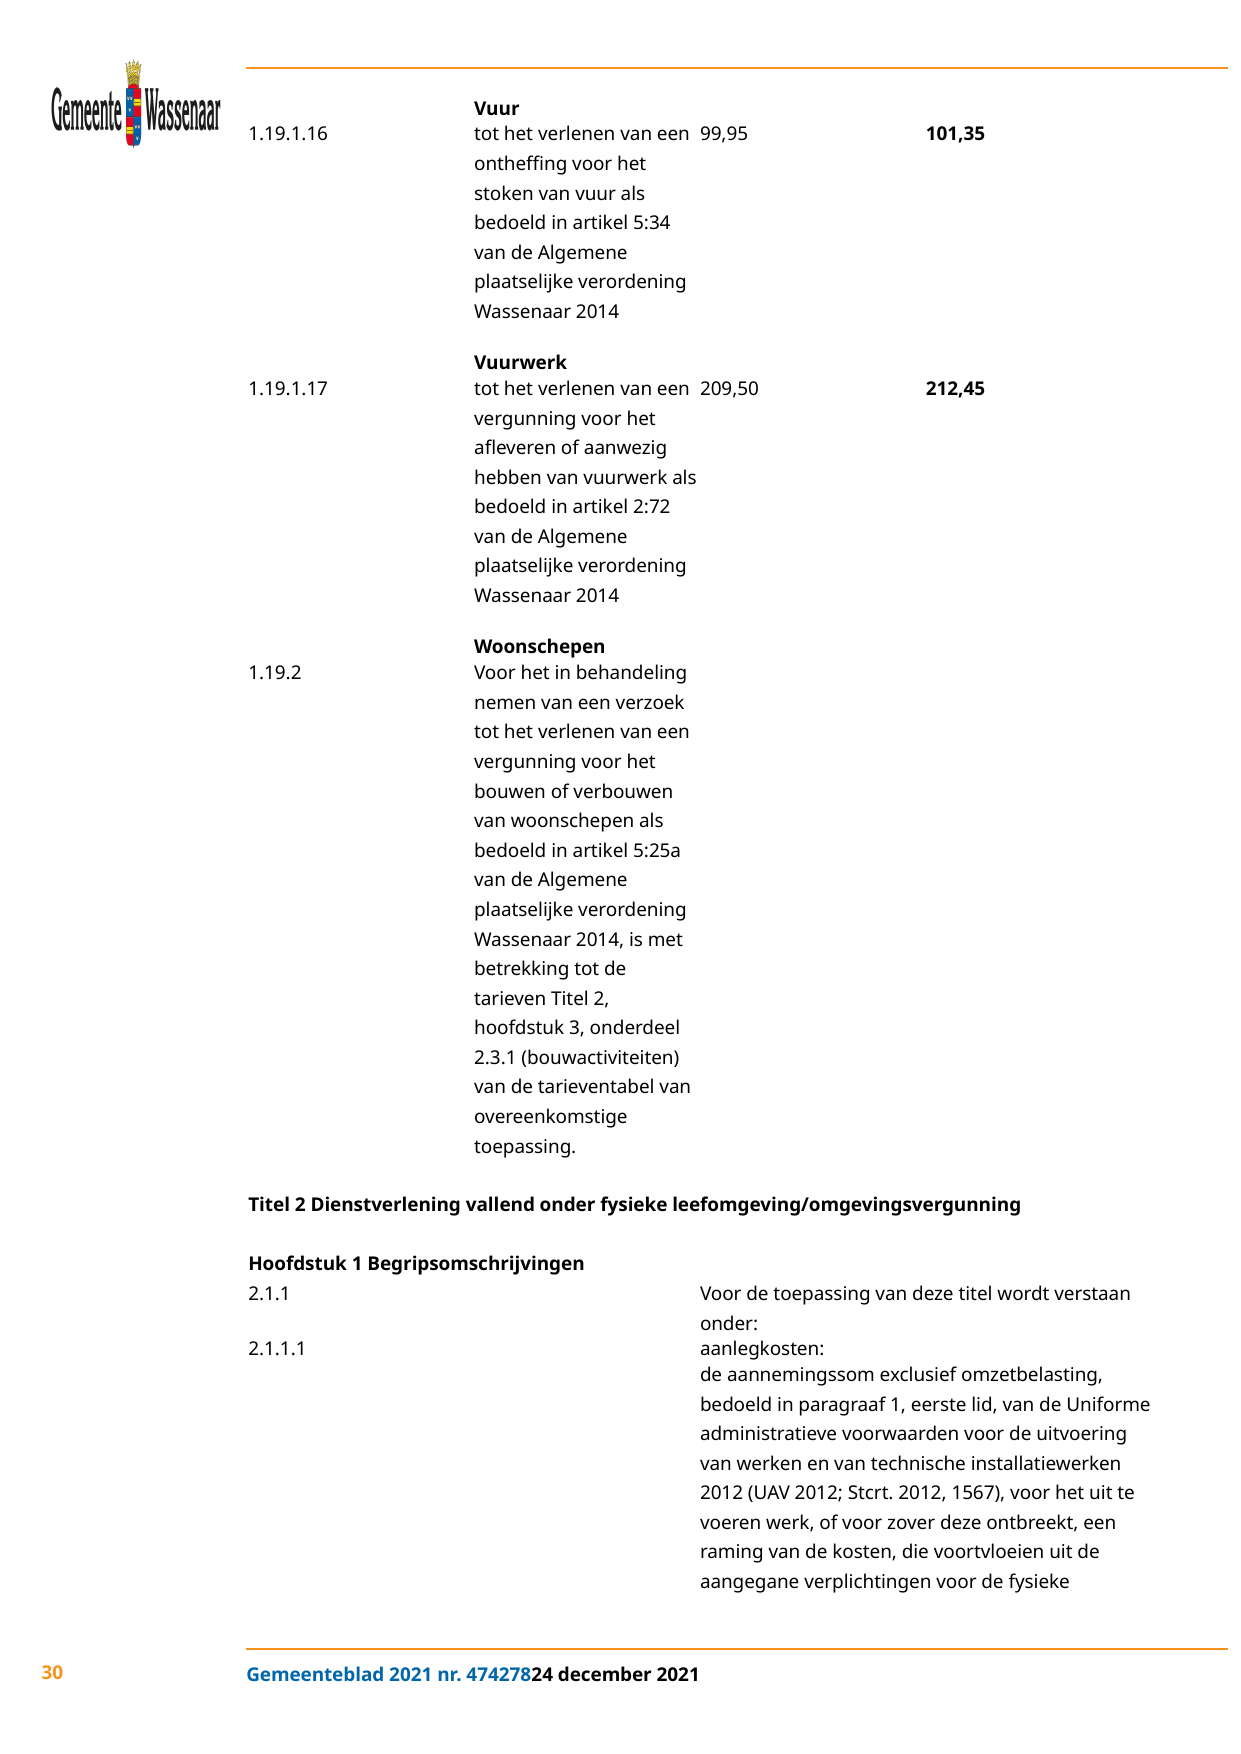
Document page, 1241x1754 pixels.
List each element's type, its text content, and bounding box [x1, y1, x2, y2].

table_cell Woonschepen [474, 634, 700, 659]
table_cell 99,95 [700, 121, 926, 324]
table_cell 1.19.1.17 [248, 375, 474, 608]
table_cell [700, 608, 926, 634]
text Titel 2 Dienstverlening vallend onder fysieke leefomgeving/omgevingsvergunning [248, 1191, 1152, 1217]
table_cell [926, 95, 1152, 121]
table_header 2.1.1 [248, 1280, 700, 1336]
table_cell [248, 1361, 700, 1594]
table_cell tot het verlenen van een vergunning voor het afleveren of aanwezig hebben van vuurwerk als bedoeld in artikel 2:72 van de Algemene plaatselijke verordening Wassenaar 2014 [474, 375, 700, 608]
table_cell 209,50 [700, 375, 926, 608]
table_cell [248, 634, 474, 659]
table_cell [926, 608, 1152, 634]
table_cell aanlegkosten: [700, 1336, 1152, 1361]
table_cell de aannemingssom exclusief omzetbelasting, bedoeld in paragraaf 1, eerste lid, van de Uniforme administratieve voorwaarden voor de uitvoering van werken en van technische installatiewerken 2012 (UAV 2012; Stcrt. 2012, 1567), voor het uit te voeren werk, of voor zover deze ontbreekt, een raming van de kosten, die voortvloeien uit de aangegane verplichtingen voor de fysieke [700, 1361, 1152, 1594]
table_cell 1.19.2 [248, 660, 474, 1158]
table_cell [700, 660, 926, 1158]
table_cell [700, 95, 926, 121]
table_cell [926, 660, 1152, 1158]
table_cell tot het verlenen van een ontheffing voor het stoken van vuur als bedoeld in artikel 5:34 van de Algemene plaatselijke verordening Wassenaar 2014 [474, 121, 700, 324]
table_cell Vuur [474, 95, 700, 121]
table_cell [700, 324, 926, 349]
table_cell [474, 608, 700, 634]
table_cell 1.19.1.16 [248, 121, 474, 324]
table_cell [248, 350, 474, 375]
table_cell [474, 324, 700, 349]
table_cell [248, 608, 474, 634]
table_cell [926, 350, 1152, 375]
table_cell [926, 634, 1152, 659]
table_cell 2.1.1.1 [248, 1336, 700, 1361]
table_cell Voor het in behandeling nemen van een verzoek tot het verlenen van een vergunning voor het bouwen of verbouwen van woonschepen als bedoeld in artikel 5:25a van de Algemene plaatselijke verordening Wassenaar 2014, is met betrekking tot de tarieven Titel 2, hoofdstuk 3, onderdeel 2.3.1 (bouwactiviteiten) van de tarieventabel van overeenkomstige toepassing. [474, 660, 700, 1158]
table_cell 212,45 [926, 375, 1152, 608]
table_cell 101,35 [926, 121, 1152, 324]
text Hoofdstuk 1 Begripsomschrijvingen [248, 1251, 1152, 1276]
table_cell [700, 634, 926, 659]
picture [41, 47, 231, 172]
table_cell [248, 324, 474, 349]
table_cell [248, 95, 474, 121]
table_cell [926, 324, 1152, 349]
table_cell [700, 350, 926, 375]
table_cell Vuurwerk [474, 350, 700, 375]
table_header Voor de toepassing van deze titel wordt verstaan onder: [700, 1280, 1152, 1336]
